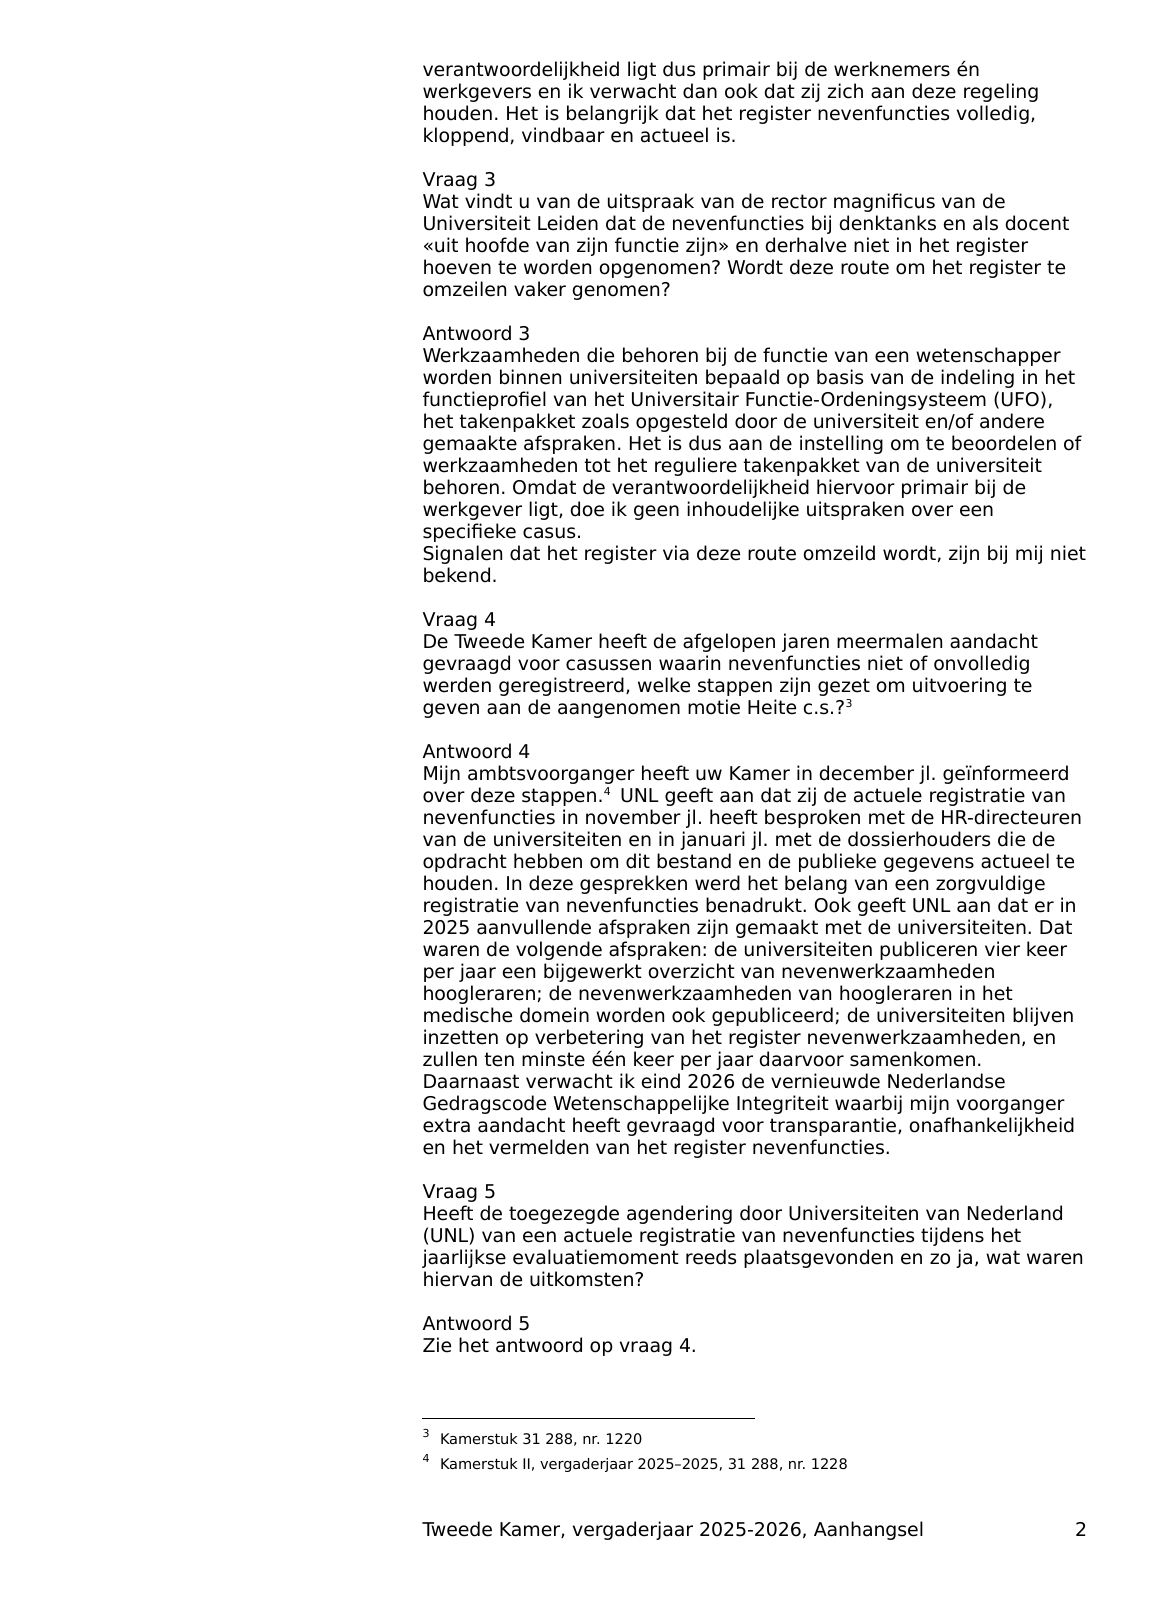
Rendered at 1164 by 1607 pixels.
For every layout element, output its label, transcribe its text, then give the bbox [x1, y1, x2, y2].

text Vraag 4 [422, 609, 1087, 631]
text Signalen dat het register via deze route omzeild wordt, zijn bij mij niet bekend. [422, 543, 1087, 587]
text Zie het antwoord op vraag 4. [422, 1335, 1087, 1357]
text Vraag 3 [422, 169, 1087, 191]
text Wat vindt u van de uitspraak van de rector magnificus van de Universiteit Leiden dat de nevenfuncties bij denktanks en als docent «uit hoofde van zijn functie zijn» en derhalve niet in het register hoeven te worden opgenomen? Wordt deze route om het register te omzeilen vaker genomen? [422, 191, 1087, 301]
text Daarnaast verwacht ik eind 2026 de vernieuwde Nederlandse Gedragscode Wetenschappelijke Integriteit waarbij mijn voorganger extra aandacht heeft gevraagd voor transparantie, onafhankelijkheid en het vermelden van het register nevenfuncties. [422, 1071, 1087, 1159]
text Antwoord 3 [422, 323, 1087, 345]
text Heeft de toegezegde agendering door Universiteiten van Nederland (UNL) van een actuele registratie van nevenfuncties tijdens het jaarlijkse evaluatiemoment reeds plaatsgevonden en zo ja, wat waren hiervan de uitkomsten? [422, 1203, 1087, 1291]
text Kamerstuk II, vergaderjaar 2025–2025, 31 288, nr. 1228 [422, 1452, 1087, 1474]
text Vraag 5 [422, 1181, 1087, 1203]
text Mijn ambtsvoorganger heeft uw Kamer in december jl. geïnformeerd over deze stappen. UNL geeft aan dat zij de actuele registratie van nevenfuncties in november jl. heeft besproken met de HR-directeuren van de universiteiten en in januari jl. met de dossierhouders die de opdracht hebben om dit bestand en de publieke gegevens actueel te houden. In deze gesprekken werd het belang van een zorgvuldige registratie van nevenfuncties benadrukt. Ook geeft UNL aan dat er in 2025 aanvullende afspraken zijn gemaakt met de universiteiten. Dat waren de volgende afspraken: de universiteiten publiceren vier keer per jaar een bijgewerkt overzicht van nevenwerkzaamheden hoogleraren; de nevenwerkzaamheden van hoogleraren in het medische domein worden ook gepubliceerd; de universiteiten blijven inzetten op verbetering van het register nevenwerkzaamheden, en zullen ten minste één keer per jaar daarvoor samenkomen. [422, 763, 1087, 1071]
text Kamerstuk 31 288, nr. 1220 [422, 1427, 1087, 1449]
text Antwoord 5 [422, 1313, 1087, 1335]
text De Tweede Kamer heeft de afgelopen jaren meermalen aandacht gevraagd voor casussen waarin nevenfuncties niet of onvolledig werden geregistreerd, welke stappen zijn gezet om uitvoering te geven aan de aangenomen motie Heite c.s.? [422, 631, 1087, 719]
text verantwoordelijkheid ligt dus primair bij de werknemers én werkgevers en ik verwacht dan ook dat zij zich aan deze regeling houden. Het is belangrijk dat het register nevenfuncties volledig, kloppend, vindbaar en actueel is. [422, 59, 1087, 147]
text Antwoord 4 [422, 741, 1087, 763]
text Werkzaamheden die behoren bij de functie van een wetenschapper worden binnen universiteiten bepaald op basis van de indeling in het functieprofiel van het Universitair Functie-Ordeningsysteem (UFO), het takenpakket zoals opgesteld door de universiteit en/of andere gemaakte afspraken. Het is dus aan de instelling om te beoordelen of werkzaamheden tot het reguliere takenpakket van de universiteit behoren. Omdat de verantwoordelijkheid hiervoor primair bij de werkgever ligt, doe ik geen inhoudelijke uitspraken over een specifieke casus. [422, 345, 1087, 543]
